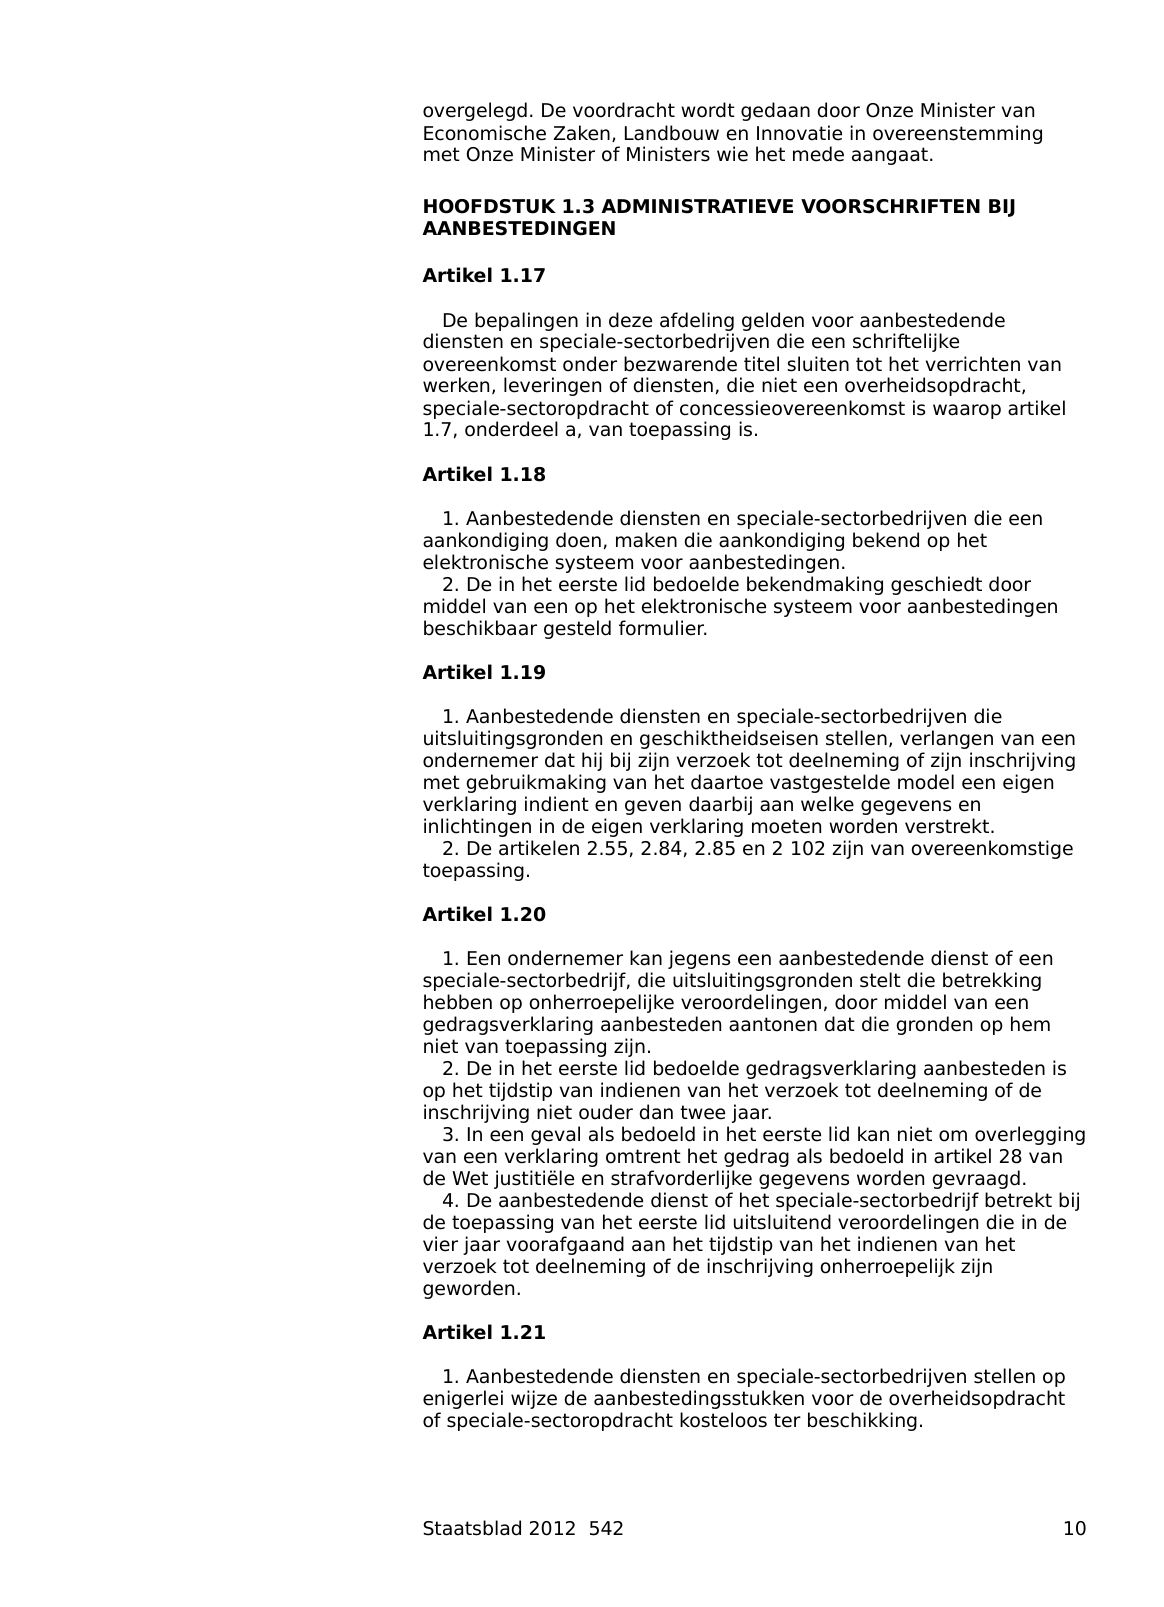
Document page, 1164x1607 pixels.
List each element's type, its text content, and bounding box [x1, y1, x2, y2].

subtitle Artikel 1.21 [422, 1322, 1087, 1344]
text 3. In een geval als bedoeld in het eerste lid kan niet om overlegging van een verklaring omtrent het gedrag als bedoeld in artikel 28 van de Wet justitiële en strafvorderlijke gegevens worden gevraagd. [422, 1124, 1087, 1190]
text 2. De in het eerste lid bedoelde gedragsverklaring aanbesteden is op het tijdstip van indienen van het verzoek tot deelneming of de inschrijving niet ouder dan twee jaar. [422, 1058, 1087, 1124]
text De bepalingen in deze afdeling gelden voor aanbestedende diensten en speciale-sectorbedrijven die een schriftelijke overeenkomst onder bezwarende titel sluiten tot het verrichten van werken, leveringen of diensten, die niet een overheidsopdracht, speciale-sectoropdracht of concessieovereenkomst is waarop artikel 1.7, onderdeel a, van toepassing is. [422, 309, 1087, 441]
subtitle HOOFDSTUK 1.3 ADMINISTRATIEVE VOORSCHRIFTEN BIJ AANBESTEDINGEN [422, 196, 1087, 240]
subtitle Artikel 1.19 [422, 662, 1087, 684]
text 1. Aanbestedende diensten en speciale-sectorbedrijven stellen op enigerlei wijze de aanbestedingsstukken voor de overheidsopdracht of speciale-sectoropdracht kosteloos ter beschikking. [422, 1366, 1087, 1432]
text 1. Aanbestedende diensten en speciale-sectorbedrijven die een aankondiging doen, maken die aankondiging bekend op het elektronische systeem voor aanbestedingen. [422, 508, 1087, 574]
text 1. Een ondernemer kan jegens een aanbestedende dienst of een speciale-sectorbedrijf, die uitsluitingsgronden stelt die betrekking hebben op onherroepelijke veroordelingen, door middel van een gedragsverklaring aanbesteden aantonen dat die gronden op hem niet van toepassing zijn. [422, 948, 1087, 1058]
text 4. De aanbestedende dienst of het speciale-sectorbedrijf betrekt bij de toepassing van het eerste lid uitsluitend veroordelingen die in de vier jaar voorafgaand aan het tijdstip van het indienen van het verzoek tot deelneming of de inschrijving onherroepelijk zijn geworden. [422, 1190, 1087, 1300]
text 1. Aanbestedende diensten en speciale-sectorbedrijven die uitsluitingsgronden en geschiktheidseisen stellen, verlangen van een ondernemer dat hij bij zijn verzoek tot deelneming of zijn inschrijving met gebruikmaking van het daartoe vastgestelde model een eigen verklaring indient en geven daarbij aan welke gegevens en inlichtingen in de eigen verklaring moeten worden verstrekt. [422, 706, 1087, 838]
text overgelegd. De voordracht wordt gedaan door Onze Minister van Economische Zaken, Landbouw en Innovatie in overeenstemming met Onze Minister of Ministers wie het mede aangaat. [422, 100, 1087, 166]
text 2. De artikelen 2.55, 2.84, 2.85 en 2 102 zijn van overeenkomstige toepassing. [422, 838, 1087, 882]
subtitle Artikel 1.20 [422, 904, 1087, 926]
subtitle Artikel 1.17 [422, 265, 1087, 287]
text 2. De in het eerste lid bedoelde bekendmaking geschiedt door middel van een op het elektronische systeem voor aanbestedingen beschikbaar gesteld formulier. [422, 574, 1087, 639]
subtitle Artikel 1.18 [422, 463, 1087, 486]
